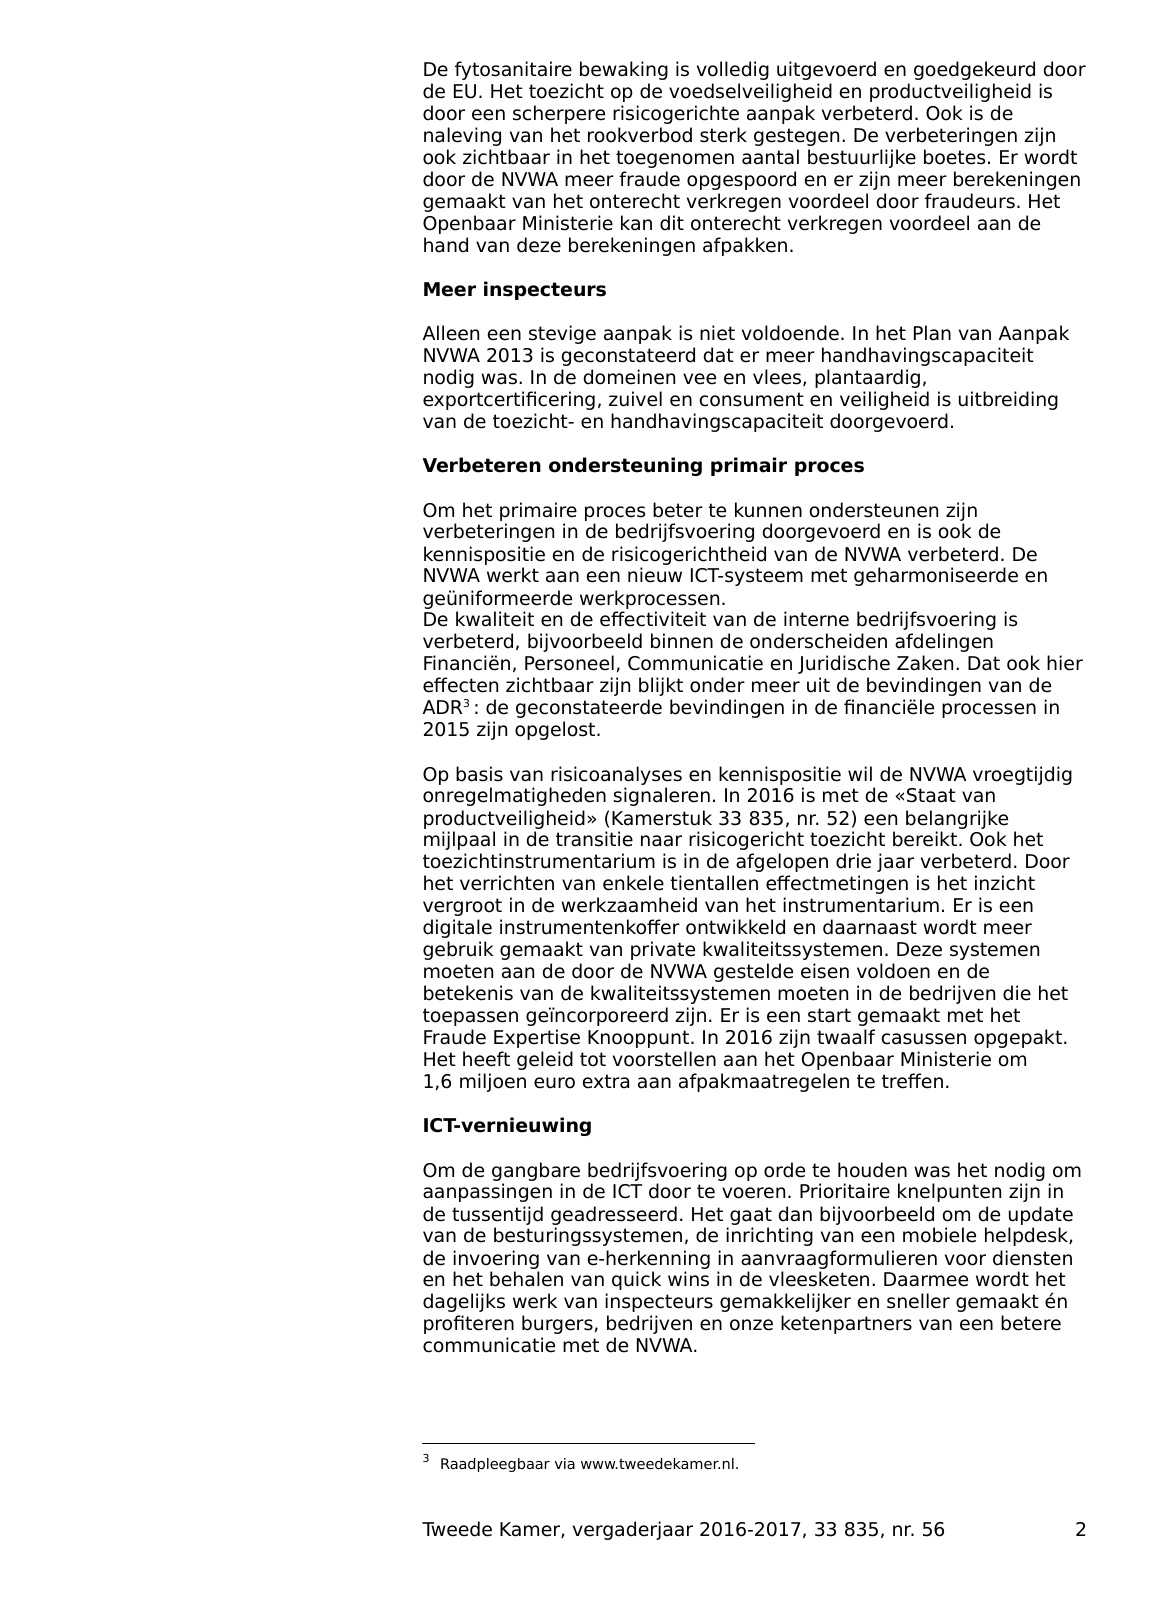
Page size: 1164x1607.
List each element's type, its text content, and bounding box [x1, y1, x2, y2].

text De fytosanitaire bewaking is volledig uitgevoerd en goedgekeurd door de EU. Het toezicht op de voedselveiligheid en productveiligheid is door een scherpere risicogerichte aanpak verbeterd. Ook is de naleving van het rookverbod sterk gestegen. De verbeteringen zijn ook zichtbaar in het toegenomen aantal bestuurlijke boetes. Er wordt door de NVWA meer fraude opgespoord en er zijn meer berekeningen gemaakt van het onterecht verkregen voordeel door fraudeurs. Het Openbaar Ministerie kan dit onterecht verkregen voordeel aan de hand van deze berekeningen afpakken. [422, 59, 1087, 257]
text Raadpleegbaar via www.tweedekamer.nl. [422, 1452, 1087, 1474]
subtitle Meer inspecteurs [422, 279, 1087, 301]
subtitle ICT-vernieuwing [422, 1115, 1087, 1137]
text Om de gangbare bedrijfsvoering op orde te houden was het nodig om aanpassingen in de ICT door te voeren. Prioritaire knelpunten zijn in de tussentijd geadresseerd. Het gaat dan bijvoorbeeld om de update van de besturingssystemen, de inrichting van een mobiele helpdesk, de invoering van e-herkenning in aanvraagformulieren voor diensten en het behalen van quick wins in de vleesketen. Daarmee wordt het dagelijks werk van inspecteurs gemakkelijker en sneller gemaakt én profiteren burgers, bedrijven en onze ketenpartners van een betere communicatie met de NVWA. [422, 1159, 1087, 1357]
text Om het primaire proces beter te kunnen ondersteunen zijn verbeteringen in de bedrijfsvoering doorgevoerd en is ook de kennispositie en de risicogerichtheid van de NVWA verbeterd. De NVWA werkt aan een nieuw ICT-systeem met geharmoniseerde en geüniformeerde werkprocessen. [422, 499, 1087, 609]
subtitle Verbeteren ondersteuning primair proces [422, 455, 1087, 477]
text De kwaliteit en de effectiviteit van de interne bedrijfsvoering is verbeterd, bijvoorbeeld binnen de onderscheiden afdelingen Financiën, Personeel, Communicatie en Juridische Zaken. Dat ook hier effecten zichtbaar zijn blijkt onder meer uit de bevindingen van de ADR: de geconstateerde bevindingen in de financiële processen in 2015 zijn opgelost. [422, 609, 1087, 741]
text Alleen een stevige aanpak is niet voldoende. In het Plan van Aanpak NVWA 2013 is geconstateerd dat er meer handhavingscapaciteit nodig was. In de domeinen vee en vlees, plantaardig, exportcertificering, zuivel en consument en veiligheid is uitbreiding van de toezicht- en handhavingscapaciteit doorgevoerd. [422, 323, 1087, 433]
text Op basis van risicoanalyses en kennispositie wil de NVWA vroegtijdig onregelmatigheden signaleren. In 2016 is met de «Staat van productveiligheid» (Kamerstuk 33 835, nr. 52) een belangrijke mijlpaal in de transitie naar risicogericht toezicht bereikt. Ook het toezichtinstrumentarium is in de afgelopen drie jaar verbeterd. Door het verrichten van enkele tientallen effectmetingen is het inzicht vergroot in de werkzaamheid van het instrumentarium. Er is een digitale instrumentenkoffer ontwikkeld en daarnaast wordt meer gebruik gemaakt van private kwaliteitssystemen. Deze systemen moeten aan de door de NVWA gestelde eisen voldoen en de betekenis van de kwaliteitssystemen moeten in de bedrijven die het toepassen geïncorporeerd zijn. Er is een start gemaakt met het Fraude Expertise Knooppunt. In 2016 zijn twaalf casussen opgepakt. Het heeft geleid tot voorstellen aan het Openbaar Ministerie om 1,6 miljoen euro extra aan afpakmaatregelen te treffen. [422, 763, 1087, 1093]
